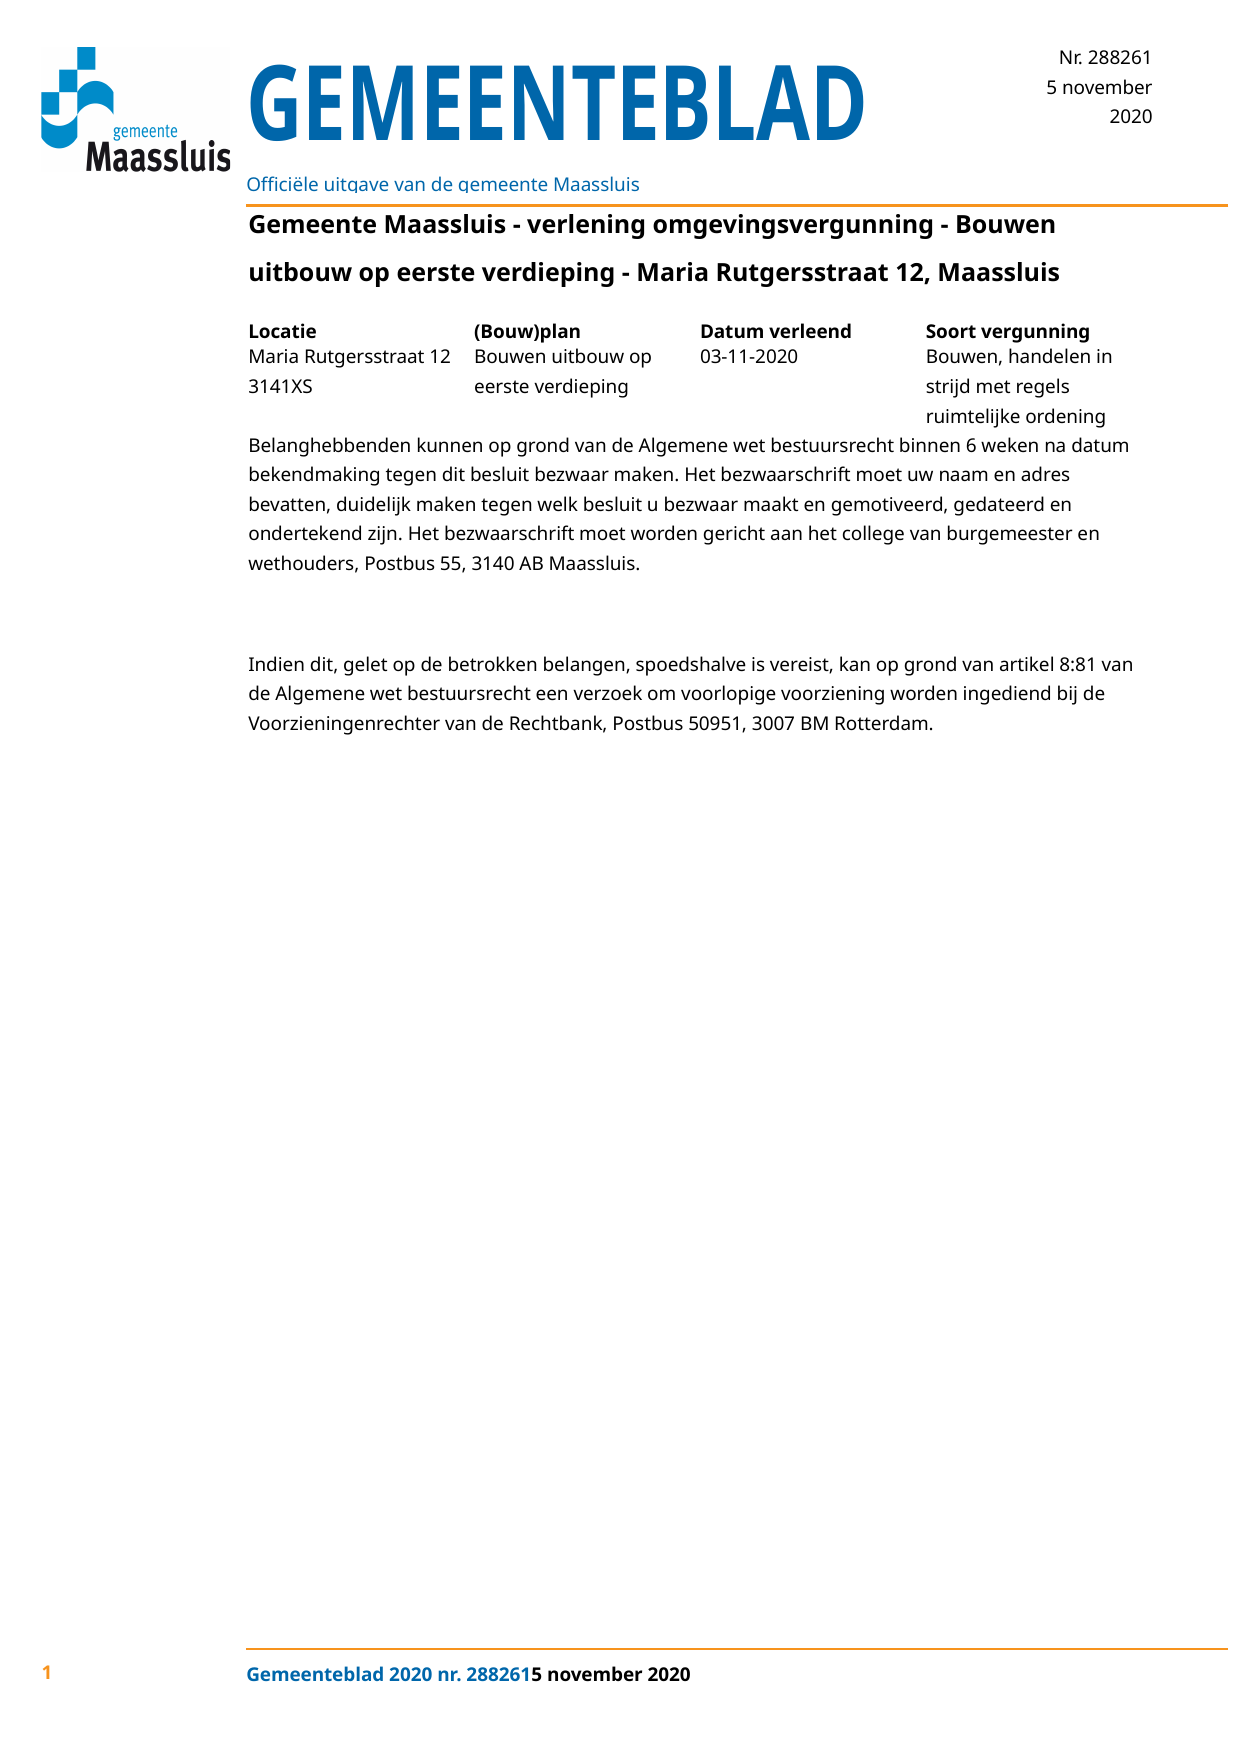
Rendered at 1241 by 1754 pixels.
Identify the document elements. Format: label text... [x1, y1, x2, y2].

table_cell Bouwen uitbouw op eerste verdieping [474, 344, 700, 429]
picture [41, 47, 231, 172]
text Gemeente Maassluis - verlening omgevingsvergunning - Bouwen uitbouw op eerste verdieping - Maria Rutgersstraat 12, Maassluis [248, 207, 1152, 288]
table_header Soort vergunning [926, 318, 1152, 344]
table_header (Bouw)plan [474, 318, 700, 344]
picture [41, 47, 77, 92]
text Indien dit, gelet op de betrokken belangen, spoedshalve is vereist, kan op grond van artikel 8:81 van de Algemene wet bestuursrecht een verzoek om voorlopige voorziening worden ingediend bij de Voorzieningenrechter van de Rechtbank, Postbus 50951, 3007 BM Rotterdam. [248, 651, 1152, 736]
table_cell Bouwen, handelen in strijd met regels ruimtelijke ordening [926, 344, 1152, 429]
table_cell 03-11-2020 [700, 344, 926, 429]
text Belanghebbenden kunnen op grond van de Algemene wet bestuursrecht binnen 6 weken na datum bekendmaking tegen dit besluit bezwaar maken. Het bezwaarschrift moet uw naam en adres bevatten, duidelijk maken tegen welk besluit u bezwaar maakt en gemotiveerd, gedateerd en ondertekend zijn. Het bezwaarschrift moet worden gericht aan het college van burgemeester en wethouders, Postbus 55, 3140 AB Maassluis. [248, 432, 1152, 576]
table_cell Maria Rutgersstraat 12 3141XS [248, 344, 474, 429]
table_header Datum verleend [700, 318, 926, 344]
table_header Locatie [248, 318, 474, 344]
